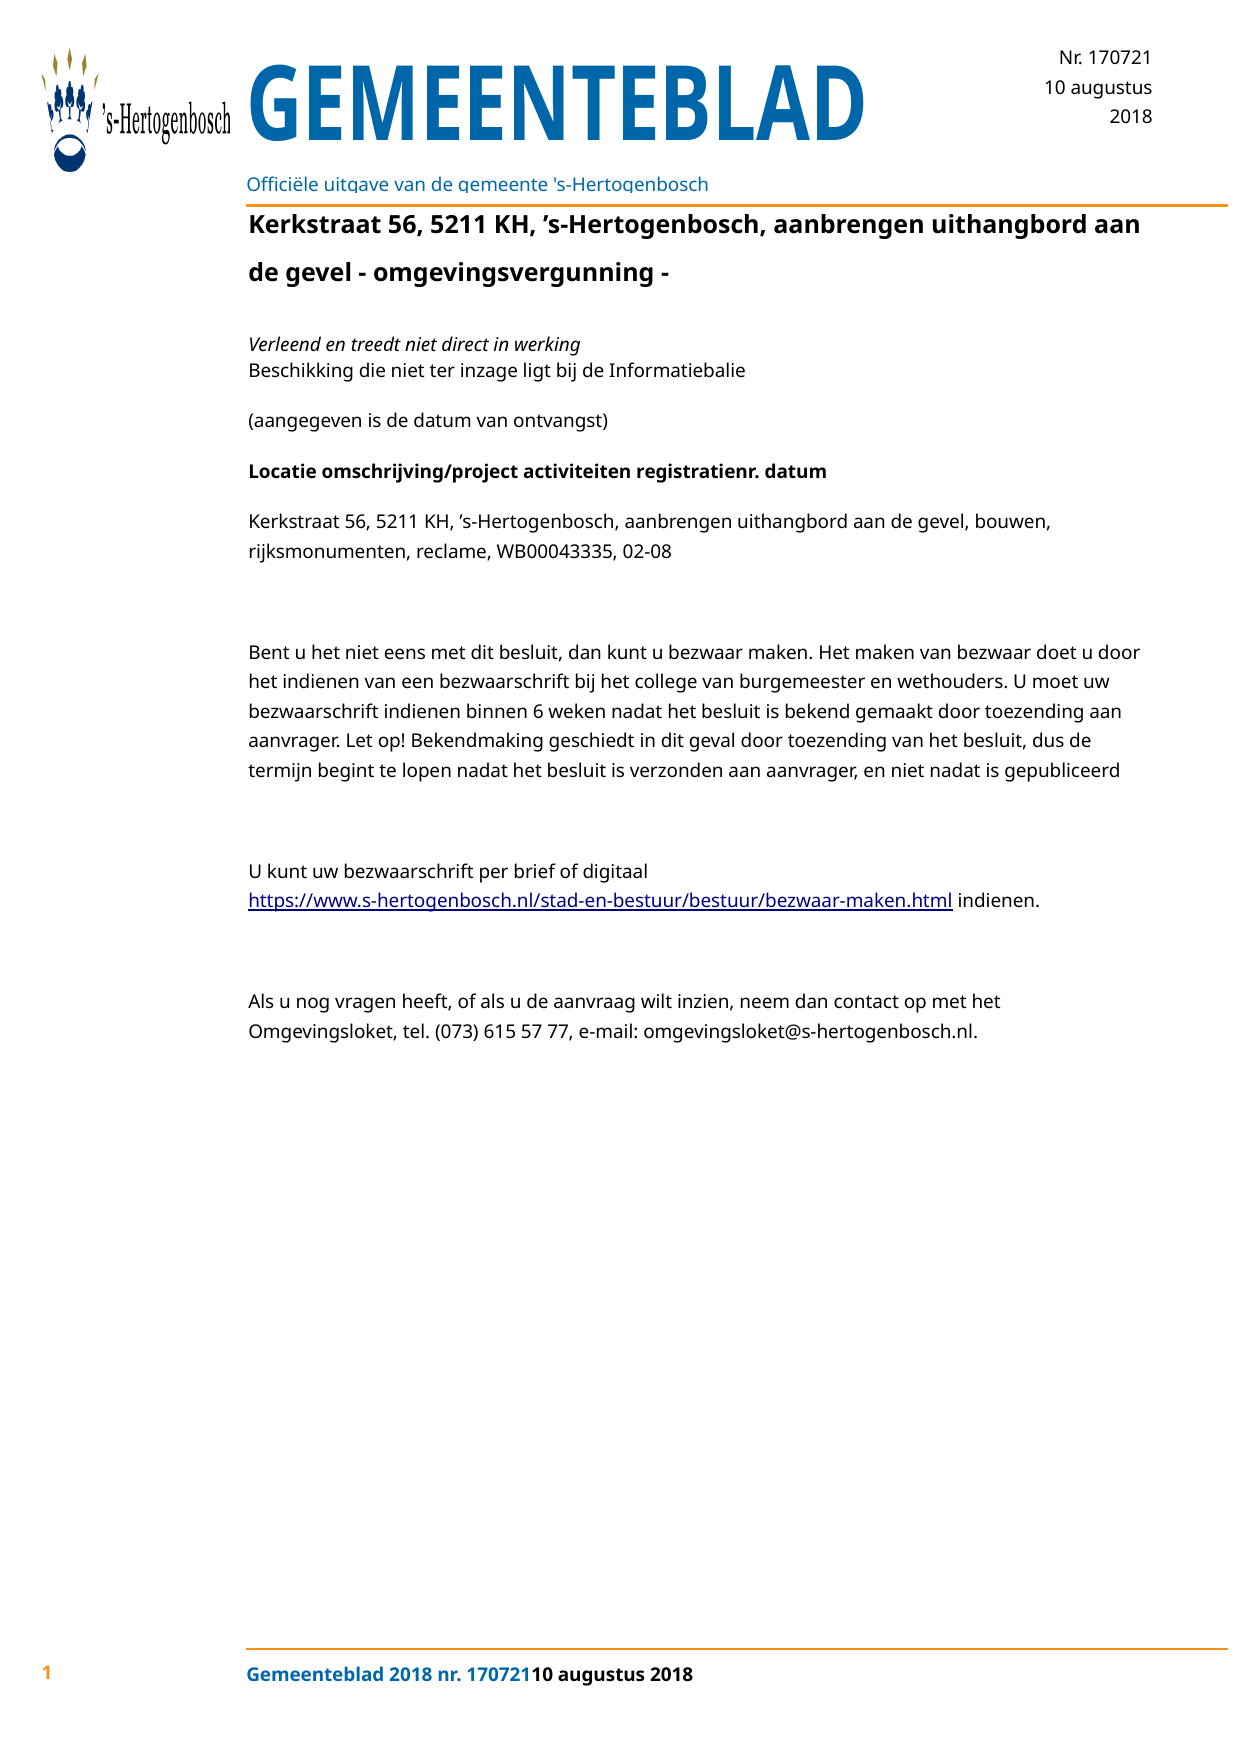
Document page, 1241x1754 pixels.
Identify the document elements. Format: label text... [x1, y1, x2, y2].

text Verleend en treedt niet direct in werking [248, 331, 1152, 357]
text Locatie omschrijving/project activiteiten registratienr. datum [248, 458, 1152, 484]
picture [41, 47, 231, 172]
text (aangegeven is de datum van ontvangst) [248, 408, 1152, 433]
text Beschikking die niet ter inzage ligt bij de Informatiebalie [248, 357, 1152, 383]
text U kunt uw bezwaarschrift per brief of digitaal https://www.s-hertogenbosch.nl/stad-en-bestuur/bestuur/bezwaar-maken.html indienen. [248, 858, 1152, 913]
text Bent u het niet eens met dit besluit, dan kunt u bezwaar maken. Het maken van bezwaar doet u door het indienen van een bezwaarschrift bij het college van burgemeester en wethouders. U moet uw bezwaarschrift indienen binnen 6 weken nadat het besluit is bekend gemaakt door toezending aan aanvrager. Let op! Bekendmaking geschiedt in dit geval door toezending van het besluit, dus de termijn begint te lopen nadat het besluit is verzonden aan aanvrager, en niet nadat is gepubliceerd [248, 639, 1152, 783]
text Kerkstraat 56, 5211 KH, ’s-Hertogenbosch, aanbrengen uithangbord aan de gevel, bouwen, rijksmonumenten, reclame, WB00043335, 02-08 [248, 508, 1152, 564]
text Kerkstraat 56, 5211 KH, ’s-Hertogenbosch, aanbrengen uithangbord aan de gevel - omgevingsvergunning - [248, 207, 1152, 288]
text Als u nog vragen heeft, of als u de aanvraag wilt inzien, neem dan contact op met het Omgevingsloket, tel. (073) 615 57 77, e-mail: omgevingsloket@s-hertogenbosch.nl. [248, 988, 1152, 1044]
